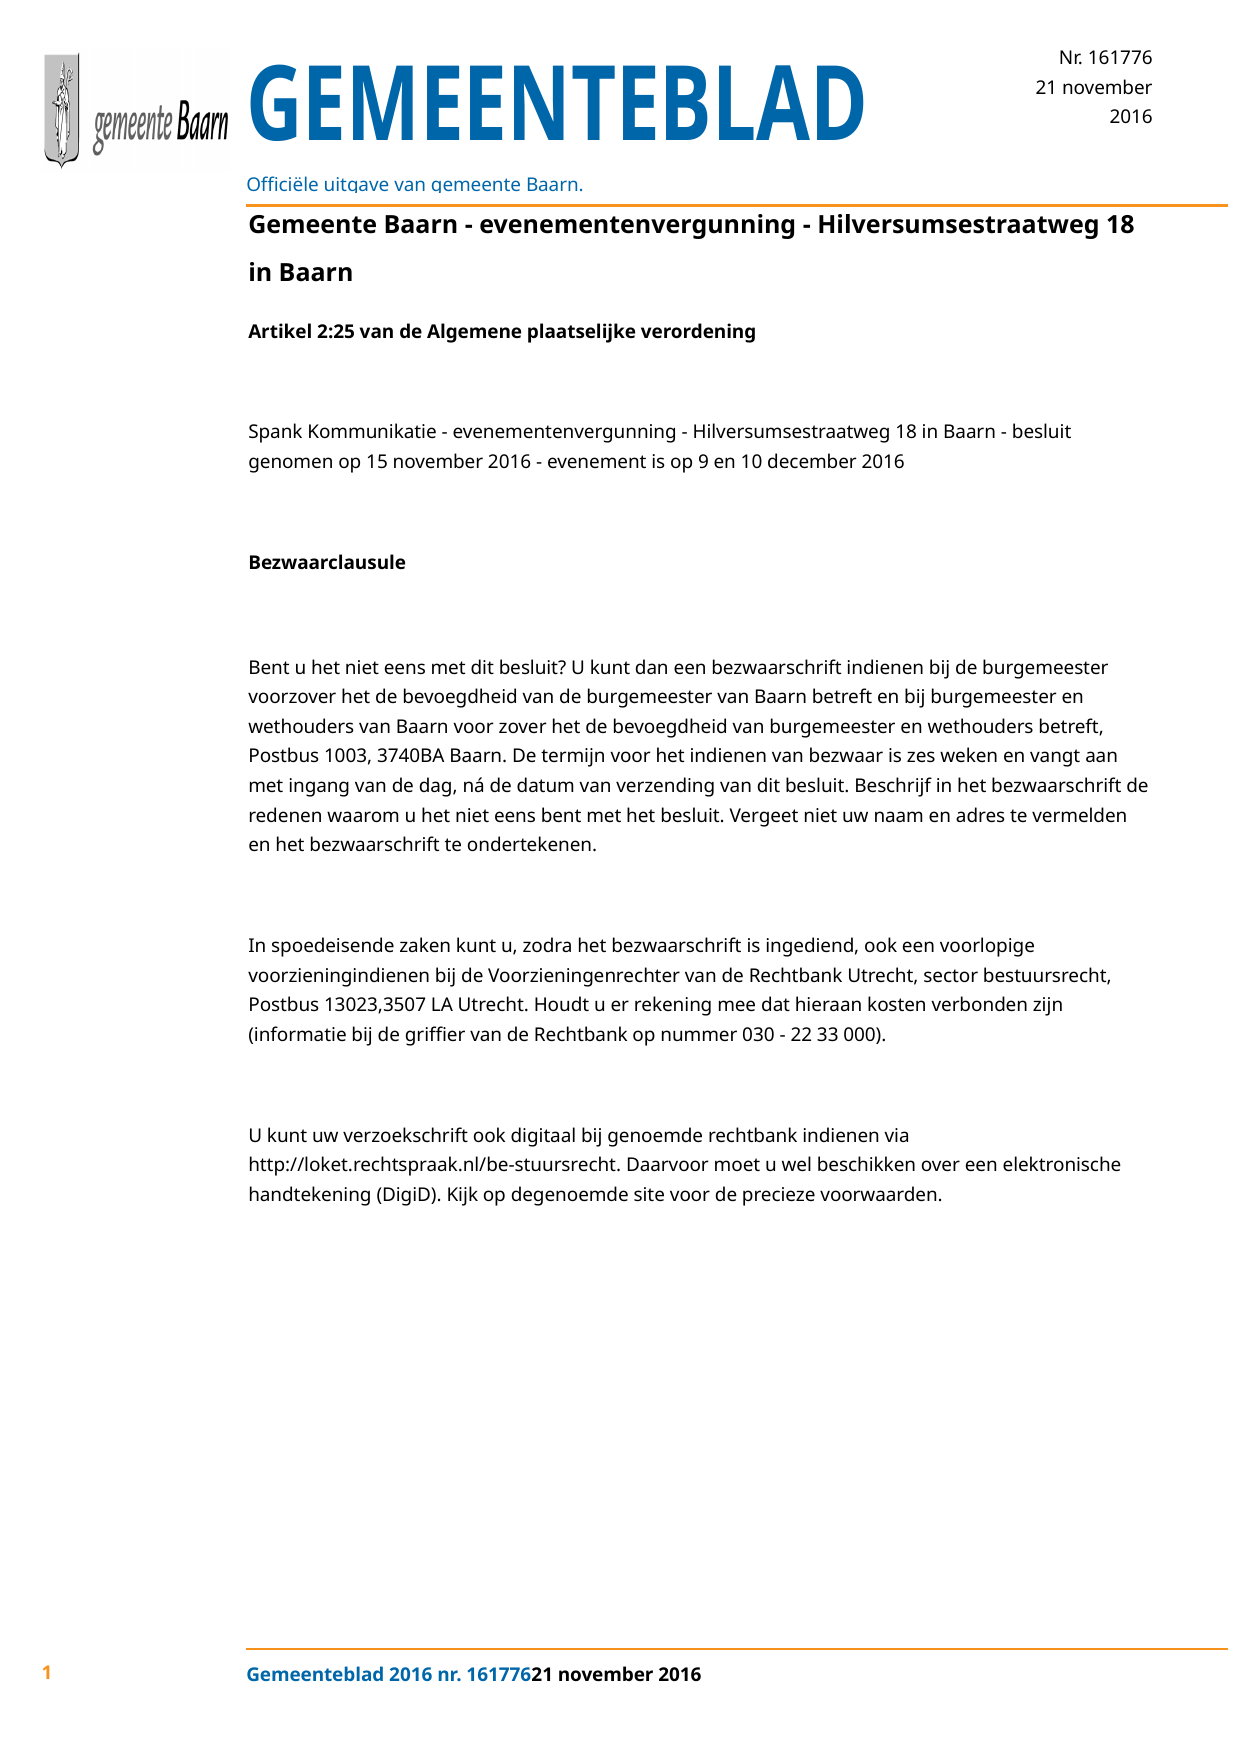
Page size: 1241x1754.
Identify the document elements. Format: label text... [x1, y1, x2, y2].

text Gemeente Baarn - evenementenvergunning - Hilversumsestraatweg 18 in Baarn [248, 207, 1152, 288]
text U kunt uw verzoekschrift ook digitaal bij genoemde rechtbank indienen via http://loket.rechtspraak.nl/be-stuursrecht. Daarvoor moet u wel beschikken over een elektronische handtekening (DigiD). Kijk op degenoemde site voor de precieze voorwaarden. [248, 1122, 1152, 1207]
text Bezwaarclausule [248, 549, 1152, 575]
text In spoedeisende zaken kunt u, zodra het bezwaarschrift is ingediend, ook een voorlopige voorzieningindienen bij de Voorzieningenrechter van de Rechtbank Utrecht, sector bestuursrecht, Postbus 13023,3507 LA Utrecht. Houdt u er rekening mee dat hieraan kosten verbonden zijn (informatie bij de griffier van de Rechtbank op nummer 030 - 22 33 000). [248, 932, 1152, 1047]
text Artikel 2:25 van de Algemene plaatselijke verordening [248, 318, 1152, 344]
text Bent u het niet eens met dit besluit? U kunt dan een bezwaarschrift indienen bij de burgemeester voorzover het de bevoegdheid van de burgemeester van Baarn betreft en bij burgemeester en wethouders van Baarn voor zover het de bevoegdheid van burgemeester en wethouders betreft, Postbus 1003, 3740BA Baarn. De termijn voor het indienen van bezwaar is zes weken en vangt aan met ingang van de dag, ná de datum van verzending van dit besluit. Beschrijf in het bezwaarschrift de redenen waarom u het niet eens bent met het besluit. Vergeet niet uw naam en adres te vermelden en het bezwaarschrift te ondertekenen. [248, 654, 1152, 857]
text Spank Kommunikatie - evenementenvergunning - Hilversumsestraatweg 18 in Baarn - besluit genomen op 15 november 2016 - evenement is op 9 en 10 december 2016 [248, 419, 1152, 474]
picture [41, 47, 231, 172]
